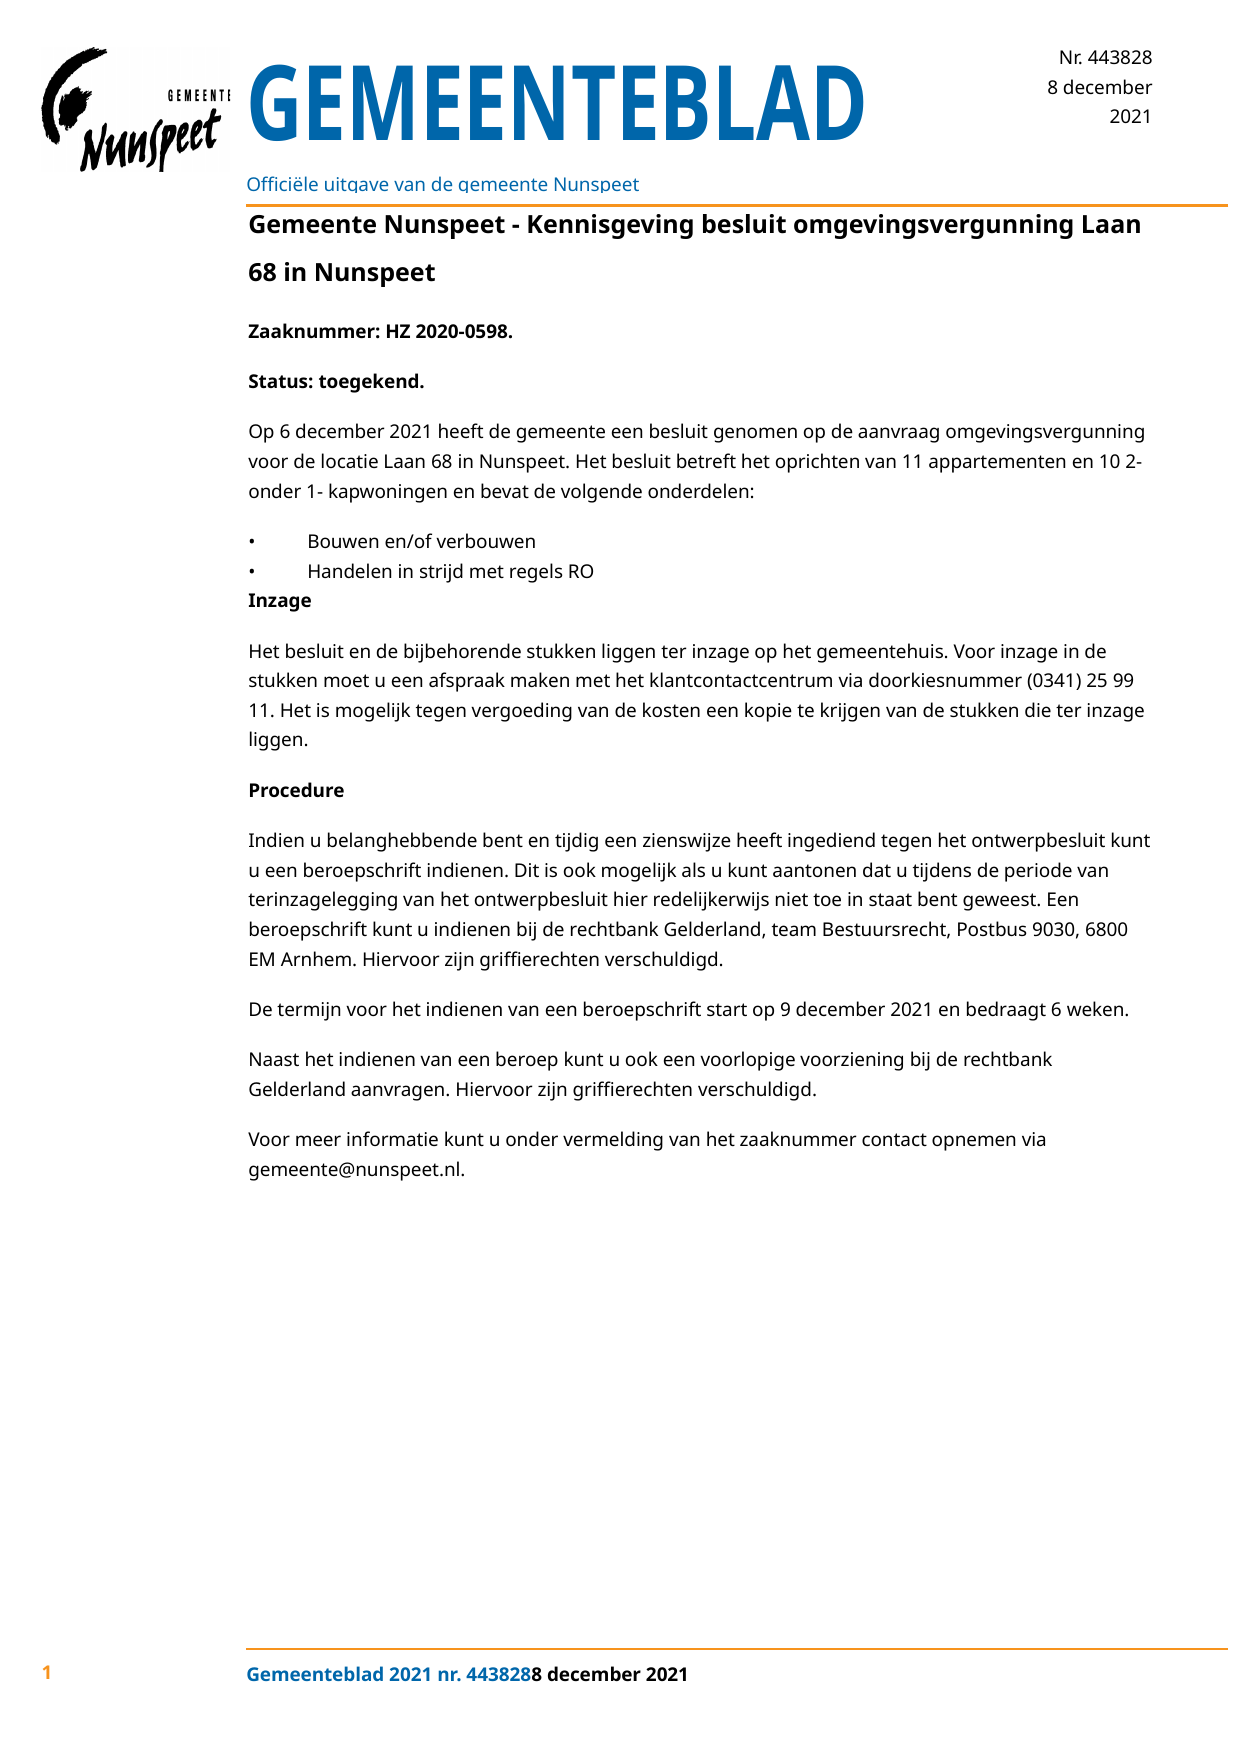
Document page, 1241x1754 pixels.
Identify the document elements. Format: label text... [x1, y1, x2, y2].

text Voor meer informatie kunt u onder vermelding van het zaaknummer contact opnemen via gemeente@nunspeet.nl. [248, 1127, 1152, 1182]
text Naast het indienen van een beroep kunt u ook een voorlopige voorziening bij de rechtbank Gelderland aanvragen. Hiervoor zijn griffierechten verschuldigd. [248, 1047, 1152, 1102]
text Status: toegekend. [248, 368, 1152, 394]
list Bouwen en/of verbouwen [248, 528, 1152, 554]
text Op 6 december 2021 heeft de gemeente een besluit genomen op de aanvraag omgevingsvergunning voor de locatie Laan 68 in Nunspeet. Het besluit betreft het oprichten van 11 appartementen en 10 2-onder 1- kapwoningen en bevat de volgende onderdelen: [248, 419, 1152, 504]
text Gemeente Nunspeet - Kennisgeving besluit omgevingsvergunning Laan 68 in Nunspeet [248, 207, 1152, 288]
list Handelen in strijd met regels RO [248, 558, 1152, 584]
text De termijn voor het indienen van een beroepschrift start op 9 december 2021 en bedraagt 6 weken. [248, 996, 1152, 1022]
text Inzage [248, 587, 1152, 613]
picture [41, 47, 231, 172]
text Indien u belanghebbende bent en tijdig een zienswijze heeft ingediend tegen het ontwerpbesluit kunt u een beroepschrift indienen. Dit is ook mogelijk als u kunt aantonen dat u tijdens de periode van terinzagelegging van het ontwerpbesluit hier redelijkerwijs niet toe in staat bent geweest. Een beroepschrift kunt u indienen bij de rechtbank Gelderland, team Bestuursrecht, Postbus 9030, 6800 EM Arnhem. Hiervoor zijn griffierechten verschuldigd. [248, 827, 1152, 972]
text Zaaknummer: HZ 2020-0598. [248, 318, 1152, 344]
text Procedure [248, 777, 1152, 803]
text Het besluit en de bijbehorende stukken liggen ter inzage op het gemeentehuis. Voor inzage in de stukken moet u een afspraak maken met het klantcontactcentrum via doorkiesnummer (0341) 25 99 11. Het is mogelijk tegen vergoeding van de kosten een kopie te krijgen van de stukken die ter inzage liggen. [248, 638, 1152, 752]
